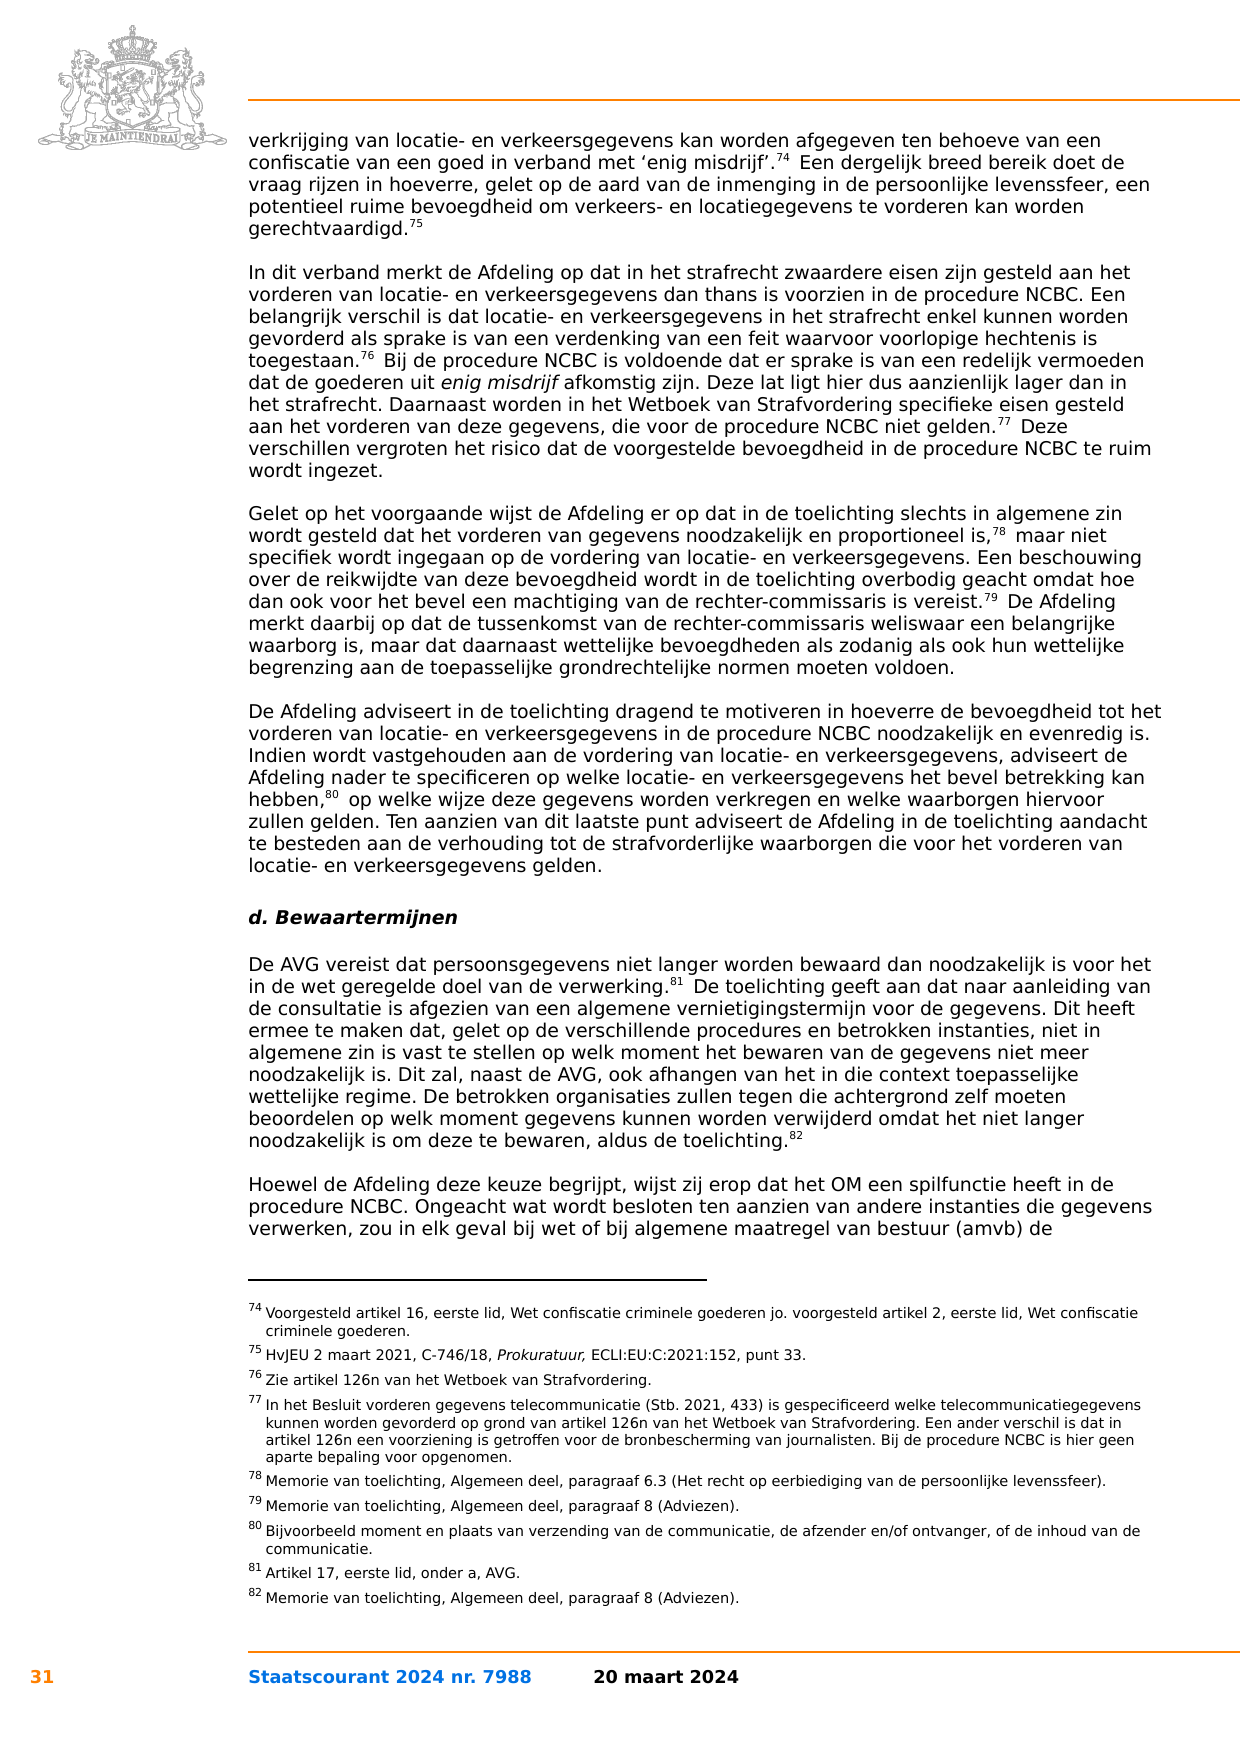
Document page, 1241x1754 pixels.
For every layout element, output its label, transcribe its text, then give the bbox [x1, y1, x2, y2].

text Hoewel de Afdeling deze keuze begrijpt, wijst zij erop dat het OM een spilfunctie heeft in de procedure NCBC. Ongeacht wat wordt besloten ten aanzien van andere instanties die gegevens verwerken, zou in elk geval bij wet of bij algemene maatregel van bestuur (amvb) de [248, 1173, 1163, 1239]
text Zie artikel 126n van het Wetboek van Strafvordering. [248, 1368, 1163, 1390]
picture [38, 25, 227, 150]
text De AVG vereist dat persoonsgegevens niet langer worden bewaard dan noodzakelijk is voor het in de wet geregelde doel van de verwerking. De toelichting geeft aan dat naar aanleiding van de consultatie is afgezien van een algemene vernietigingstermijn voor de gegevens. Dit heeft ermee te maken dat, gelet op de verschillende procedures en betrokken instanties, niet in algemene zin is vast te stellen op welk moment het bewaren van de gegevens niet meer noodzakelijk is. Dit zal, naast de AVG, ook afhangen van het in die context toepasselijke wettelijke regime. De betrokken organisaties zullen tegen die achtergrond zelf moeten beoordelen op welk moment gegevens kunnen worden verwijderd omdat het niet langer noodzakelijk is om deze te bewaren, aldus de toelichting. [248, 954, 1163, 1152]
text Bijvoorbeeld moment en plaats van verzending van de communicatie, de afzender en/of ontvanger, of de inhoud van de communicatie. [248, 1519, 1163, 1558]
text In dit verband merkt de Afdeling op dat in het strafrecht zwaardere eisen zijn gesteld aan het vorderen van locatie- en verkeersgegevens dan thans is voorzien in de procedure NCBC. Een belangrijk verschil is dat locatie- en verkeersgegevens in het strafrecht enkel kunnen worden gevorderd als sprake is van een verdenking van een feit waarvoor voorlopige hechtenis is toegestaan. Bij de procedure NCBC is voldoende dat er sprake is van een redelijk vermoeden dat de goederen uit enig misdrijf afkomstig zijn. Deze lat ligt hier dus aanzienlijk lager dan in het strafrecht. Daarnaast worden in het Wetboek van Strafvordering specifieke eisen gesteld aan het vorderen van deze gegevens, die voor de procedure NCBC niet gelden. Deze verschillen vergroten het risico dat de voorgestelde bevoegdheid in de procedure NCBC te ruim wordt ingezet. [248, 262, 1163, 481]
text Voorgesteld artikel 16, eerste lid, Wet confiscatie criminele goederen jo. voorgesteld artikel 2, eerste lid, Wet confiscatie criminele goederen. [248, 1301, 1163, 1340]
text verkrijging van locatie- en verkeersgegevens kan worden afgegeven ten behoeve van een confiscatie van een goed in verband met ‘enig misdrijf’. Een dergelijk breed bereik doet de vraag rijzen in hoeverre, gelet op de aard van de inmenging in de persoonlijke levenssfeer, een potentieel ruime bevoegdheid om verkeers- en locatiegegevens te vorderen kan worden gerechtvaardigd. [248, 130, 1163, 240]
text De Afdeling adviseert in de toelichting dragend te motiveren in hoeverre de bevoegdheid tot het vorderen van locatie- en verkeersgegevens in de procedure NCBC noodzakelijk en evenredig is. Indien wordt vastgehouden aan de vordering van locatie- en verkeersgegevens, adviseert de Afdeling nader te specificeren op welke locatie- en verkeersgegevens het bevel betrekking kan hebben, op welke wijze deze gegevens worden verkregen en welke waarborgen hiervoor zullen gelden. Ten aanzien van dit laatste punt adviseert de Afdeling in de toelichting aandacht te besteden aan de verhouding tot de strafvorderlijke waarborgen die voor het vorderen van locatie- en verkeersgegevens gelden. [248, 701, 1163, 877]
text Memorie van toelichting, Algemeen deel, paragraaf 8 (Adviezen). [248, 1494, 1163, 1516]
text Memorie van toelichting, Algemeen deel, paragraaf 8 (Adviezen). [248, 1586, 1163, 1608]
text Memorie van toelichting, Algemeen deel, paragraaf 6.3 (Het recht op eerbiediging van de persoonlijke levenssfeer). [248, 1469, 1163, 1491]
text HvJEU 2 maart 2021, C-746/18, Prokuratuur, ECLI:EU:C:2021:152, punt 33. [248, 1343, 1163, 1365]
text Gelet op het voorgaande wijst de Afdeling er op dat in de toelichting slechts in algemene zin wordt gesteld dat het vorderen van gegevens noodzakelijk en proportioneel is, maar niet specifiek wordt ingegaan op de vordering van locatie- en verkeersgegevens. Een beschouwing over de reikwijdte van deze bevoegdheid wordt in de toelichting overbodig geacht omdat hoe dan ook voor het bevel een machtiging van de rechter-commissaris is vereist. De Afdeling merkt daarbij op dat de tussenkomst van de rechter-commissaris weliswaar een belangrijke waarborg is, maar dat daarnaast wettelijke bevoegdheden als zodanig als ook hun wettelijke begrenzing aan de toepasselijke grondrechtelijke normen moeten voldoen. [248, 503, 1163, 679]
subtitle d. Bewaartermijnen [248, 907, 1163, 929]
text In het Besluit vorderen gegevens telecommunicatie (Stb. 2021, 433) is gespecificeerd welke telecommunicatiegegevens kunnen worden gevorderd op grond van artikel 126n van het Wetboek van Strafvordering. Een ander verschil is dat in artikel 126n een voorziening is getroffen voor de bronbescherming van journalisten. Bij de procedure NCBC is hier geen aparte bepaling voor opgenomen. [248, 1393, 1163, 1466]
text Artikel 17, eerste lid, onder a, AVG. [248, 1561, 1163, 1583]
